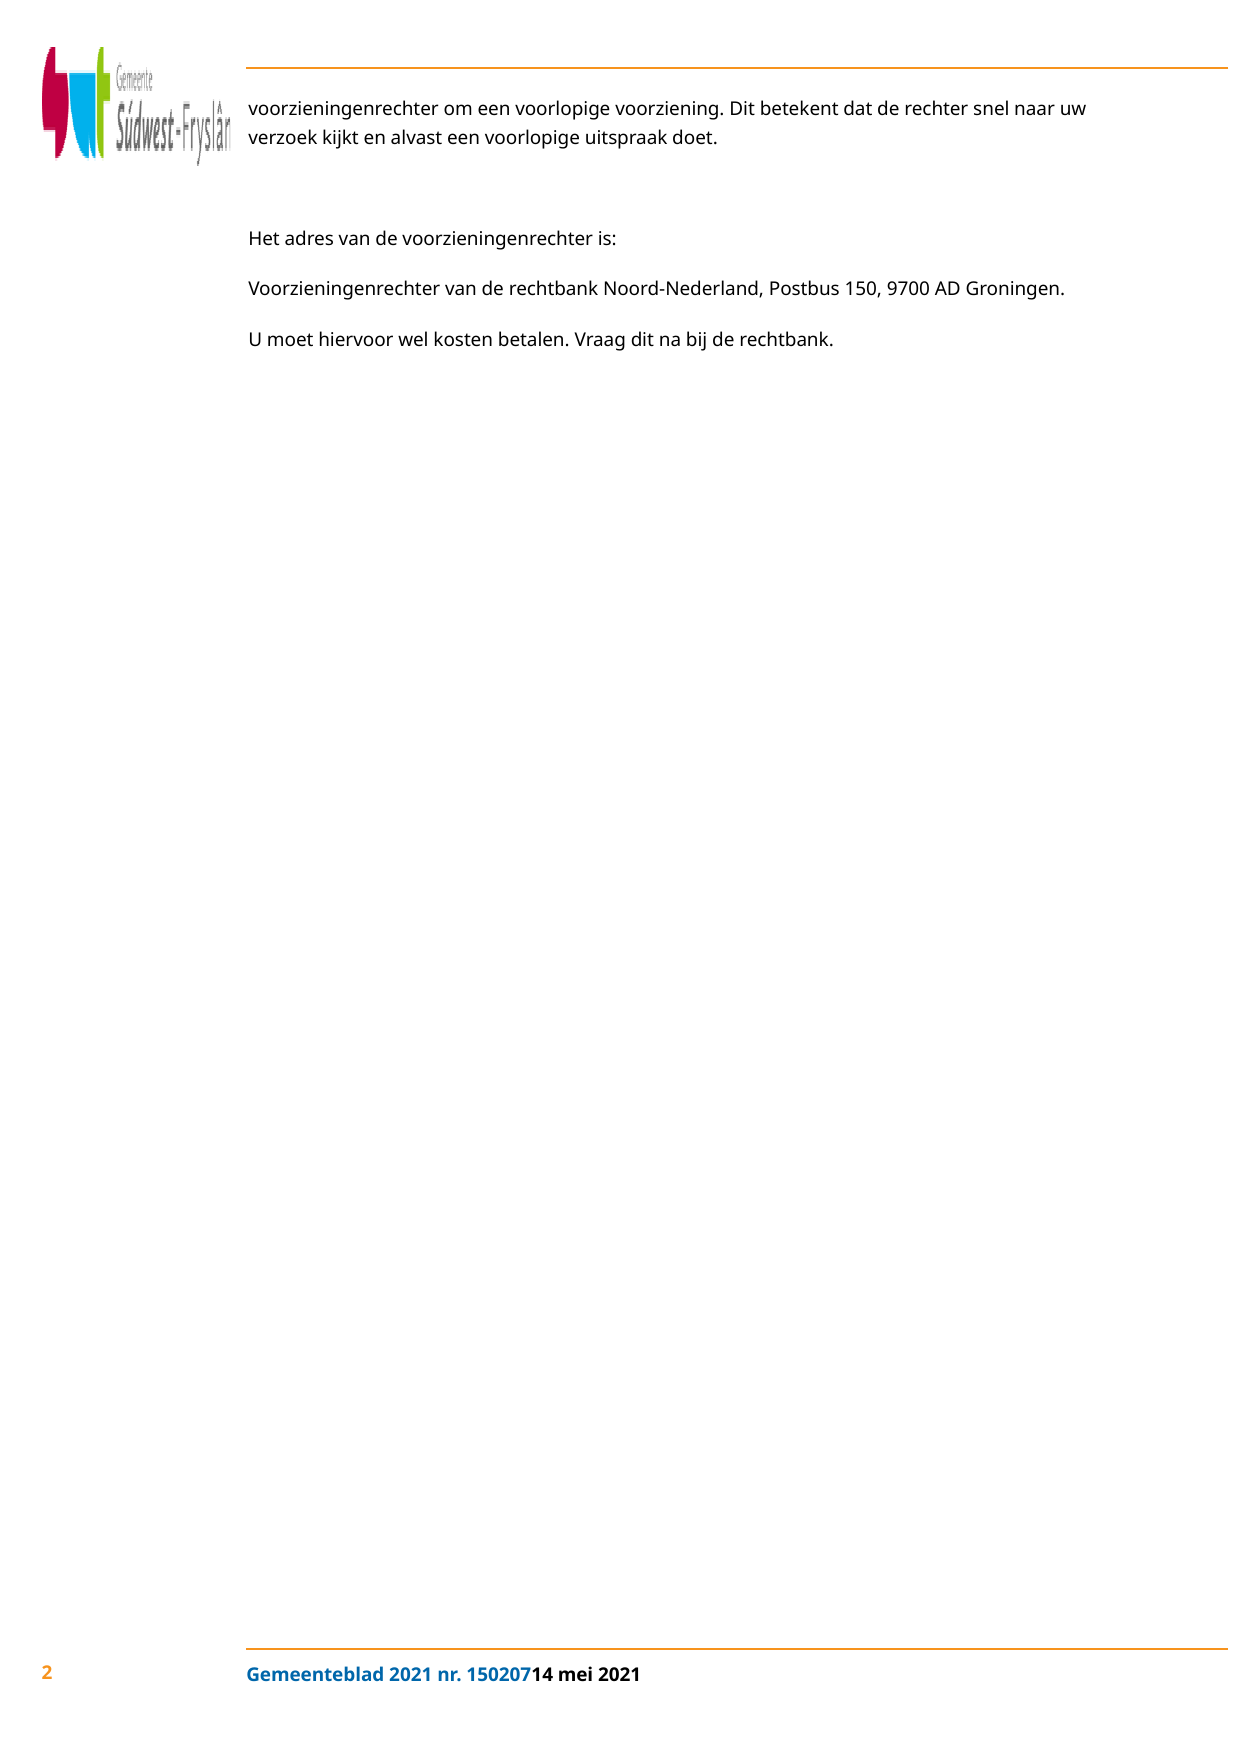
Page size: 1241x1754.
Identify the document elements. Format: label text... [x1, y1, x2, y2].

text voorzieningenrechter om een voorlopige voorziening. Dit betekent dat de rechter snel naar uw verzoek kijkt en alvast een voorlopige uitspraak doet. [248, 95, 1152, 150]
text Het adres van de voorzieningenrechter is: [248, 225, 1152, 251]
text Voorzieningenrechter van de rechtbank Noord-Nederland, Postbus 150, 9700 AD Groningen. [248, 276, 1152, 301]
picture [41, 47, 231, 172]
text U moet hiervoor wel kosten betalen. Vraag dit na bij de rechtbank. [248, 326, 1152, 352]
